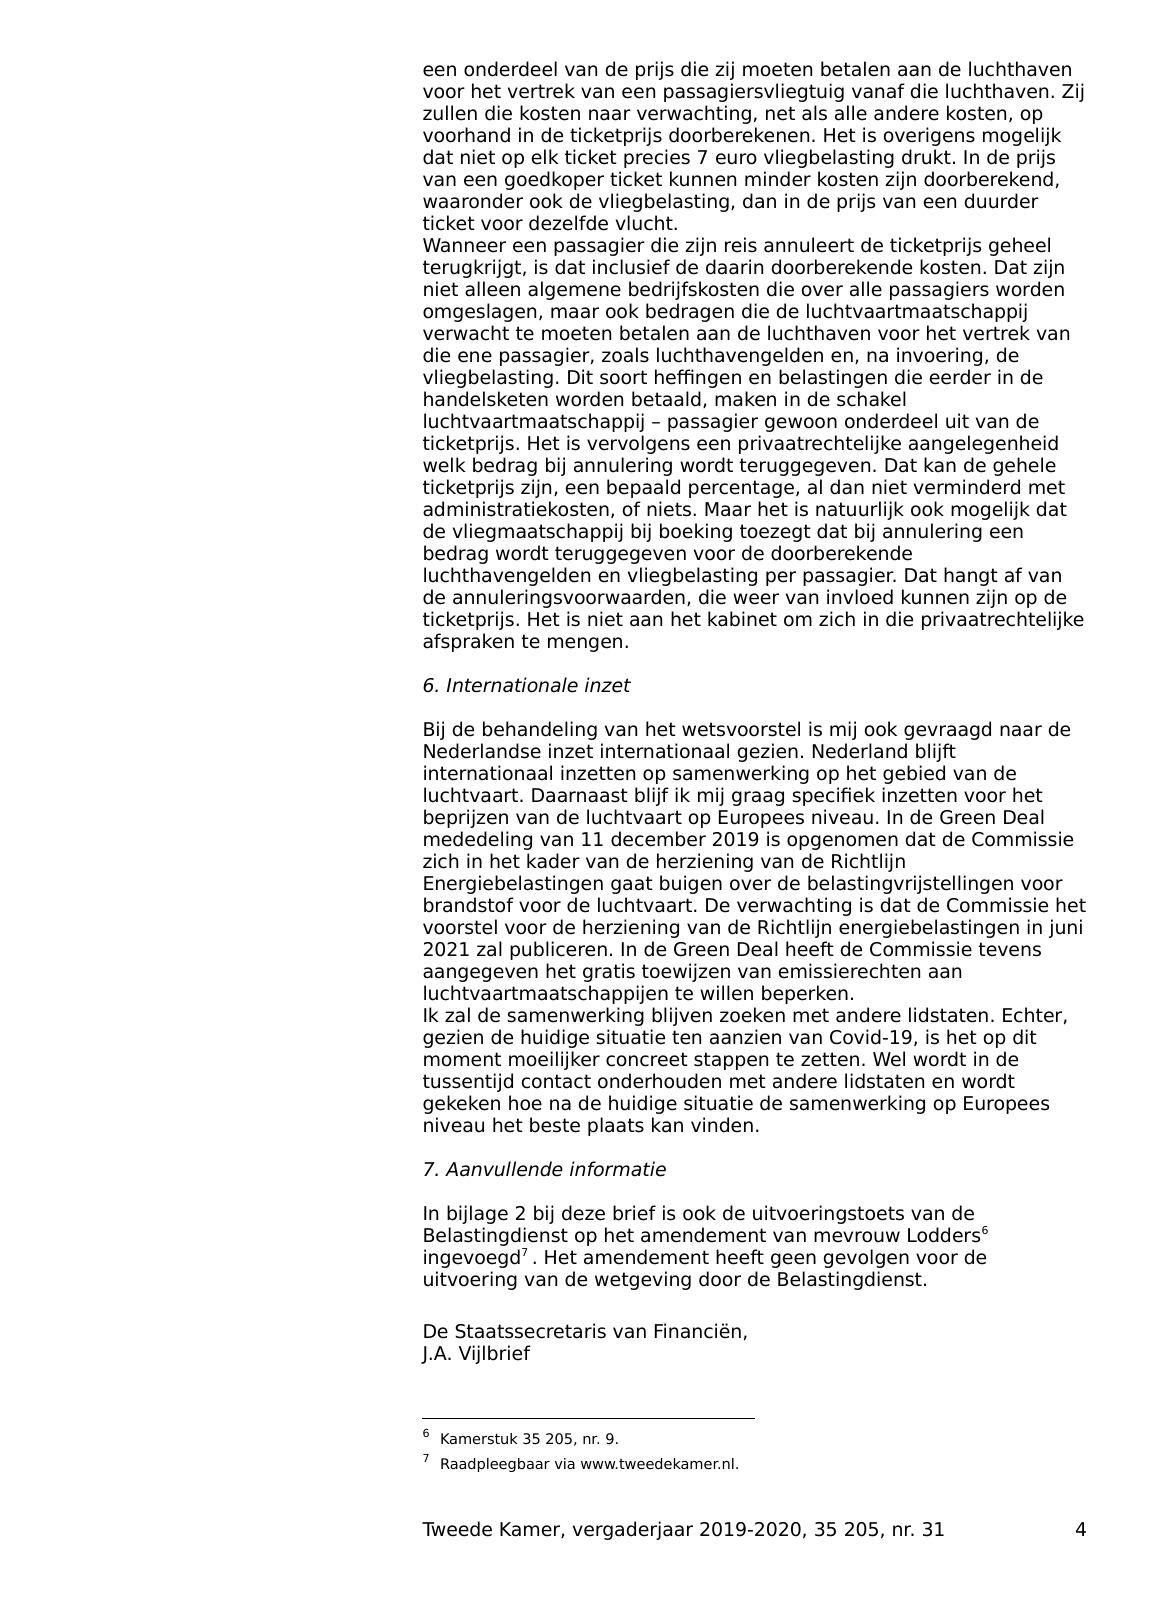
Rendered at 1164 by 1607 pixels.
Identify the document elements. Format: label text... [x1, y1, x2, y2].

text Bij de behandeling van het wetsvoorstel is mij ook gevraagd naar de Nederlandse inzet internationaal gezien. Nederland blijft internationaal inzetten op samenwerking op het gebied van de luchtvaart. Daarnaast blijf ik mij graag specifiek inzetten voor het beprijzen van de luchtvaart op Europees niveau. In de Green Deal mededeling van 11 december 2019 is opgenomen dat de Commissie zich in het kader van de herziening van de Richtlijn Energiebelastingen gaat buigen over de belastingvrijstellingen voor brandstof voor de luchtvaart. De verwachting is dat de Commissie het voorstel voor de herziening van de Richtlijn energiebelastingen in juni 2021 zal publiceren. In de Green Deal heeft de Commissie tevens aangegeven het gratis toewijzen van emissierechten aan luchtvaartmaatschappijen te willen beperken. [422, 719, 1087, 1004]
text Ik zal de samenwerking blijven zoeken met andere lidstaten. Echter, gezien de huidige situatie ten aanzien van Covid-19, is het op dit moment moeilijker concreet stappen te zetten. Wel wordt in de tussentijd contact onderhouden met andere lidstaten en wordt gekeken hoe na de huidige situatie de samenwerking op Europees niveau het beste plaats kan vinden. [422, 1004, 1087, 1136]
text Kamerstuk 35 205, nr. 9. [422, 1427, 1087, 1449]
text een onderdeel van de prijs die zij moeten betalen aan de luchthaven voor het vertrek van een passagiersvliegtuig vanaf die luchthaven. Zij zullen die kosten naar verwachting, net als alle andere kosten, op voorhand in de ticketprijs doorberekenen. Het is overigens mogelijk dat niet op elk ticket precies 7 euro vliegbelasting drukt. In de prijs van een goedkoper ticket kunnen minder kosten zijn doorberekend, waaronder ook de vliegbelasting, dan in de prijs van een duurder ticket voor dezelfde vlucht. [422, 59, 1087, 235]
text Raadpleegbaar via www.tweedekamer.nl. [422, 1452, 1087, 1474]
text Wanneer een passagier die zijn reis annuleert de ticketprijs geheel terugkrijgt, is dat inclusief de daarin doorberekende kosten. Dat zijn niet alleen algemene bedrijfskosten die over alle passagiers worden omgeslagen, maar ook bedragen die de luchtvaartmaatschappij verwacht te moeten betalen aan de luchthaven voor het vertrek van die ene passagier, zoals luchthavengelden en, na invoering, de vliegbelasting. Dit soort heffingen en belastingen die eerder in de handelsketen worden betaald, maken in de schakel luchtvaartmaatschappij – passagier gewoon onderdeel uit van de ticketprijs. Het is vervolgens een privaatrechtelijke aangelegenheid welk bedrag bij annulering wordt teruggegeven. Dat kan de gehele ticketprijs zijn, een bepaald percentage, al dan niet verminderd met administratiekosten, of niets. Maar het is natuurlijk ook mogelijk dat de vliegmaatschappij bij boeking toezegt dat bij annulering een bedrag wordt teruggegeven voor de doorberekende luchthavengelden en vliegbelasting per passagier. Dat hangt af van de annuleringsvoorwaarden, die weer van invloed kunnen zijn op de ticketprijs. Het is niet aan het kabinet om zich in die privaatrechtelijke afspraken te mengen. [422, 235, 1087, 652]
subtitle 7. Aanvullende informatie [422, 1159, 1087, 1181]
text In bijlage 2 bij deze brief is ook de uitvoeringstoets van de Belastingdienst op het amendement van mevrouw Lodders ingevoegd. Het amendement heeft geen gevolgen voor de uitvoering van de wetgeving door de Belastingdienst. [422, 1203, 1087, 1291]
text De Staatssecretaris van Financiën, J.A. Vijlbrief [422, 1321, 1087, 1365]
subtitle 6. Internationale inzet [422, 675, 1087, 697]
